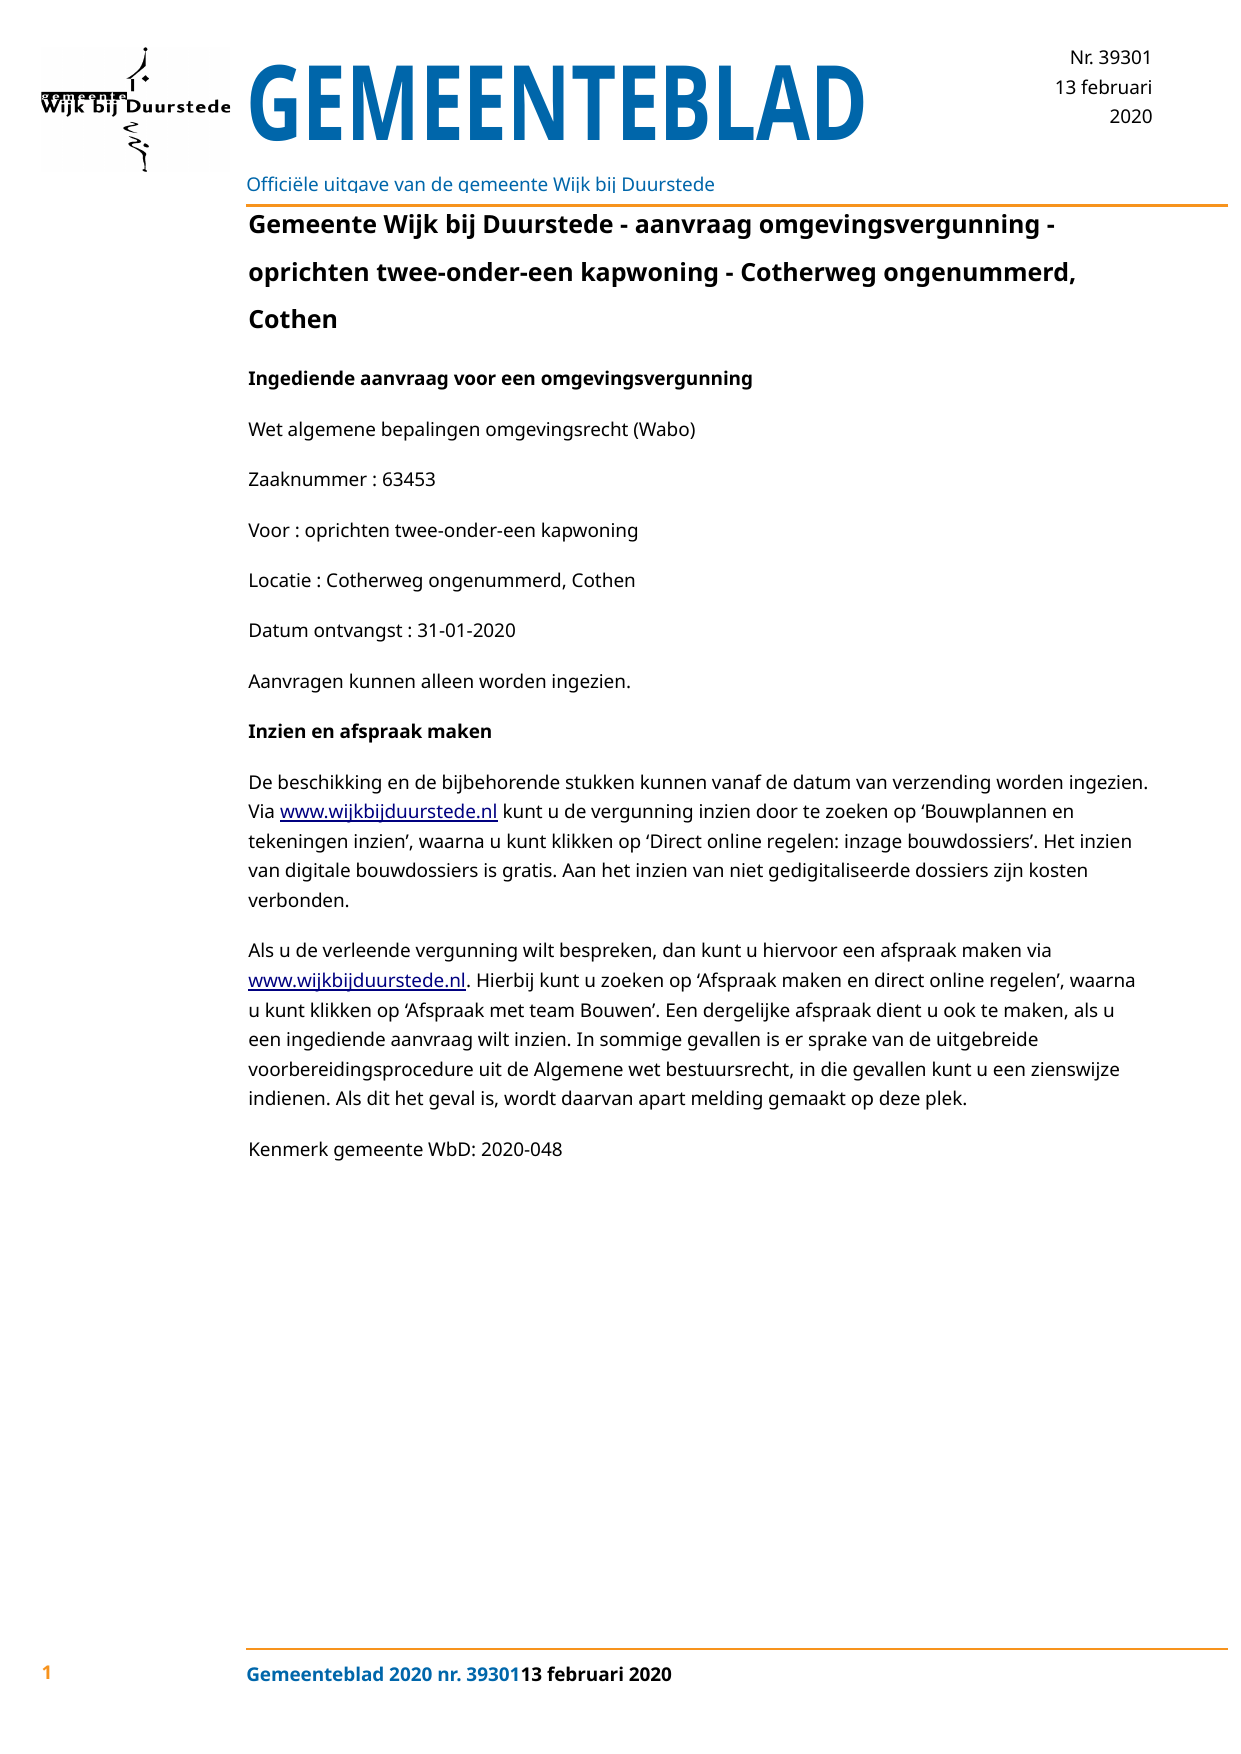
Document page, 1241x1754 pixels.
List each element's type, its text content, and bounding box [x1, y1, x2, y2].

picture [41, 47, 231, 172]
text Inzien en afspraak maken [248, 718, 1152, 744]
text Voor : oprichten twee-onder-een kapwoning [248, 517, 1152, 542]
text De beschikking en de bijbehorende stukken kunnen vanaf de datum van verzending worden ingezien. Via www.wijkbijduurstede.nl kunt u de vergunning inzien door te zoeken op ‘Bouwplannen en tekeningen inzien’, waarna u kunt klikken op ‘Direct online regelen: inzage bouwdossiers’. Het inzien van digitale bouwdossiers is gratis. Aan het inzien van niet gedigitaliseerde dossiers zijn kosten verbonden. [248, 769, 1152, 913]
text Als u de verleende vergunning wilt bespreken, dan kunt u hiervoor een afspraak maken via www.wijkbijduurstede.nl. Hierbij kunt u zoeken op ‘Afspraak maken en direct online regelen’, waarna u kunt klikken op ‘Afspraak met team Bouwen’. Een dergelijke afspraak dient u ook te maken, als u een ingediende aanvraag wilt inzien. In sommige gevallen is er sprake van de uitgebreide voorbereidingsprocedure uit de Algemene wet bestuursrecht, in die gevallen kunt u een zienswijze indienen. Als dit het geval is, wordt daarvan apart melding gemaakt op deze plek. [248, 938, 1152, 1111]
text Aanvragen kunnen alleen worden ingezien. [248, 668, 1152, 694]
text Datum ontvangst : 31-01-2020 [248, 618, 1152, 643]
text Gemeente Wijk bij Duurstede - aanvraag omgevingsvergunning - oprichten twee-onder-een kapwoning - Cotherweg ongenummerd, Cothen [248, 207, 1152, 336]
text Wet algemene bepalingen omgevingsrecht (Wabo) [248, 416, 1152, 442]
text Kenmerk gemeente WbD: 2020-048 [248, 1136, 1152, 1162]
text Ingediende aanvraag voor een omgevingsvergunning [248, 366, 1152, 391]
text Locatie : Cotherweg ongenummerd, Cothen [248, 567, 1152, 593]
text Zaaknummer : 63453 [248, 466, 1152, 492]
